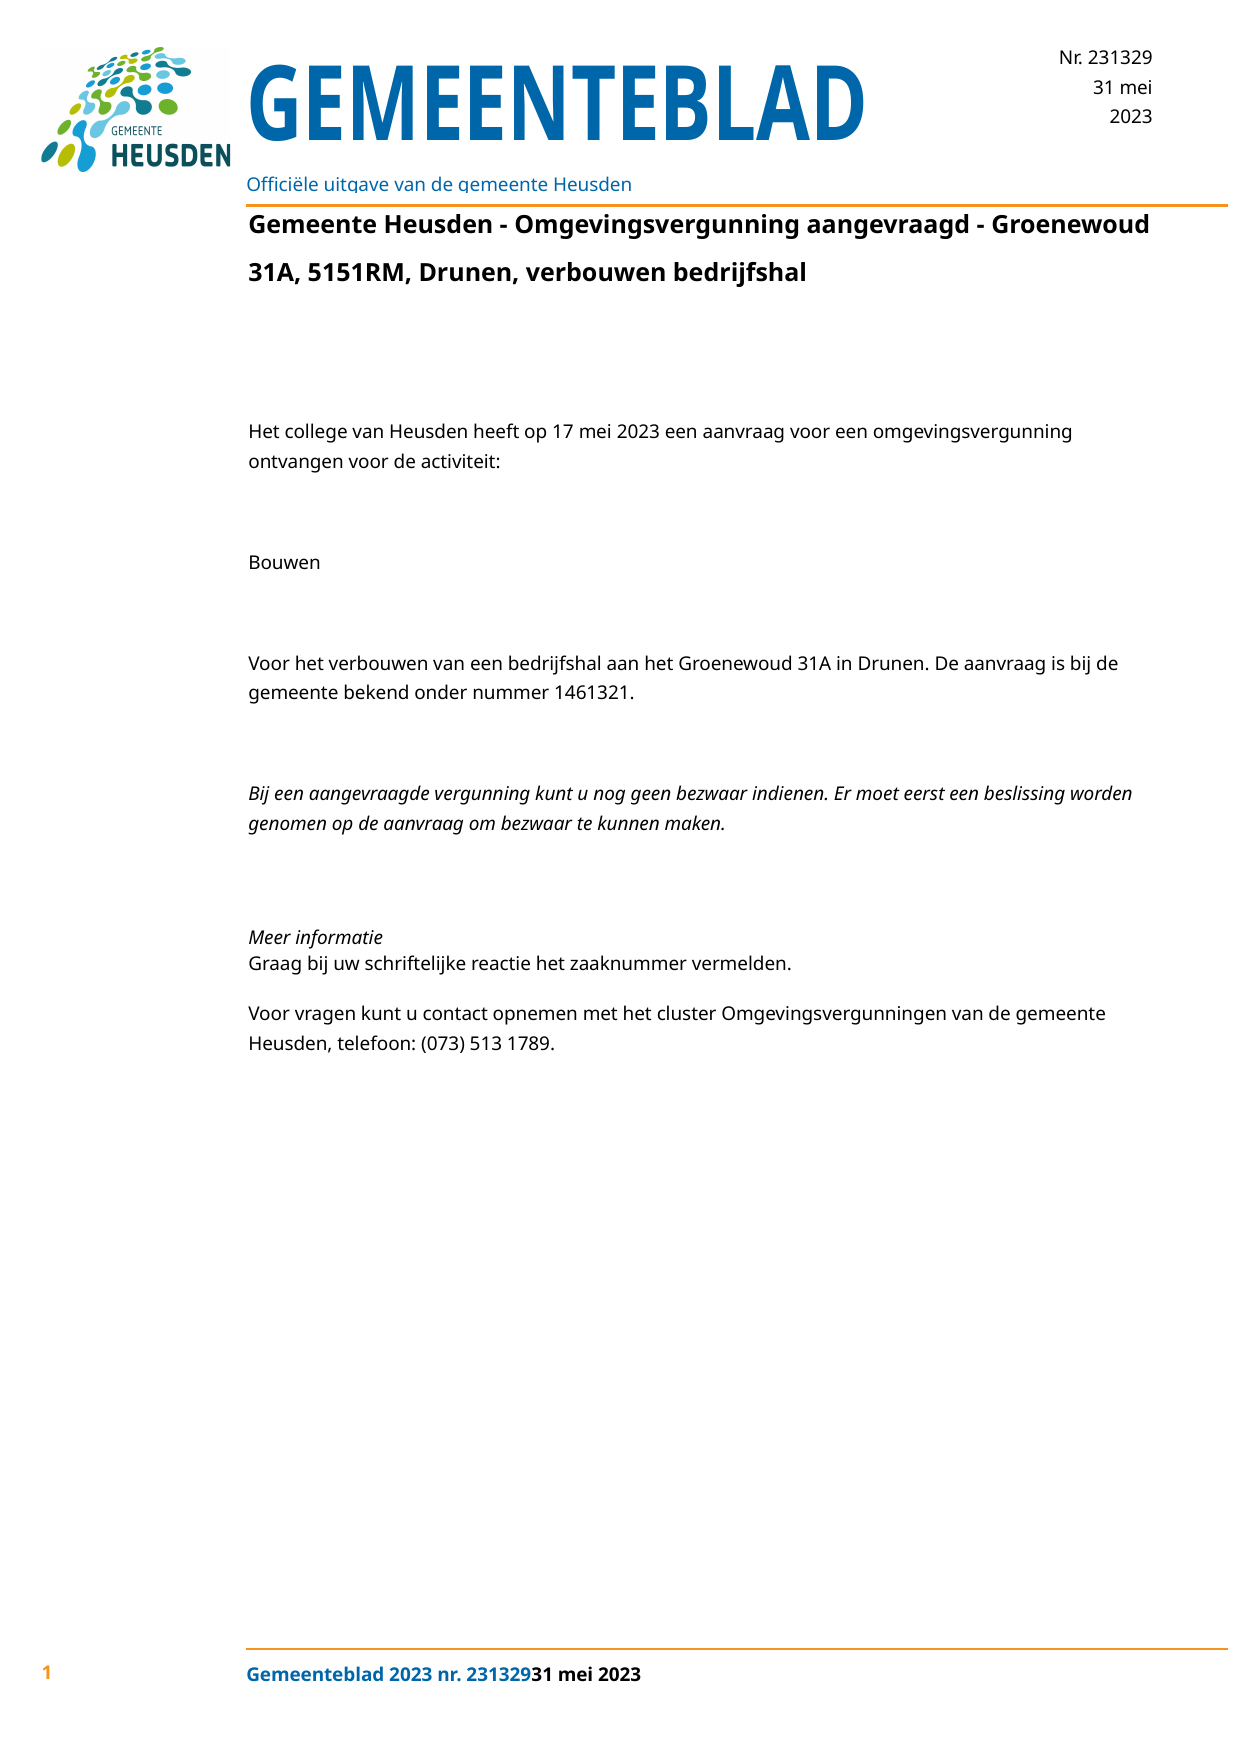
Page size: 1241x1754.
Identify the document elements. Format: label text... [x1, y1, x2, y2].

text Het college van Heusden heeft op 17 mei 2023 een aanvraag voor een omgevingsvergunning ontvangen voor de activiteit: [248, 419, 1152, 474]
text Graag bij uw schriftelijke reactie het zaaknummer vermelden. [248, 950, 1152, 976]
text Bouwen [248, 549, 1152, 575]
text Bij een aangevraagde vergunning kunt u nog geen bezwaar indienen. Er moet eerst een beslissing worden genomen op de aanvraag om bezwaar te kunnen maken. [248, 780, 1152, 836]
picture [41, 47, 231, 172]
text Voor het verbouwen van een bedrijfshal aan het Groenewoud 31A in Drunen. De aanvraag is bij de gemeente bekend onder nummer 1461321. [248, 650, 1152, 705]
text Meer informatie [248, 924, 1152, 950]
text Gemeente Heusden - Omgevingsvergunning aangevraagd - Groenewoud 31A, 5151RM, Drunen, verbouwen bedrijfshal [248, 207, 1152, 288]
text Voor vragen kunt u contact opnemen met het cluster Omgevingsvergunningen van de gemeente Heusden, telefoon: (073) 513 1789. [248, 1001, 1152, 1056]
